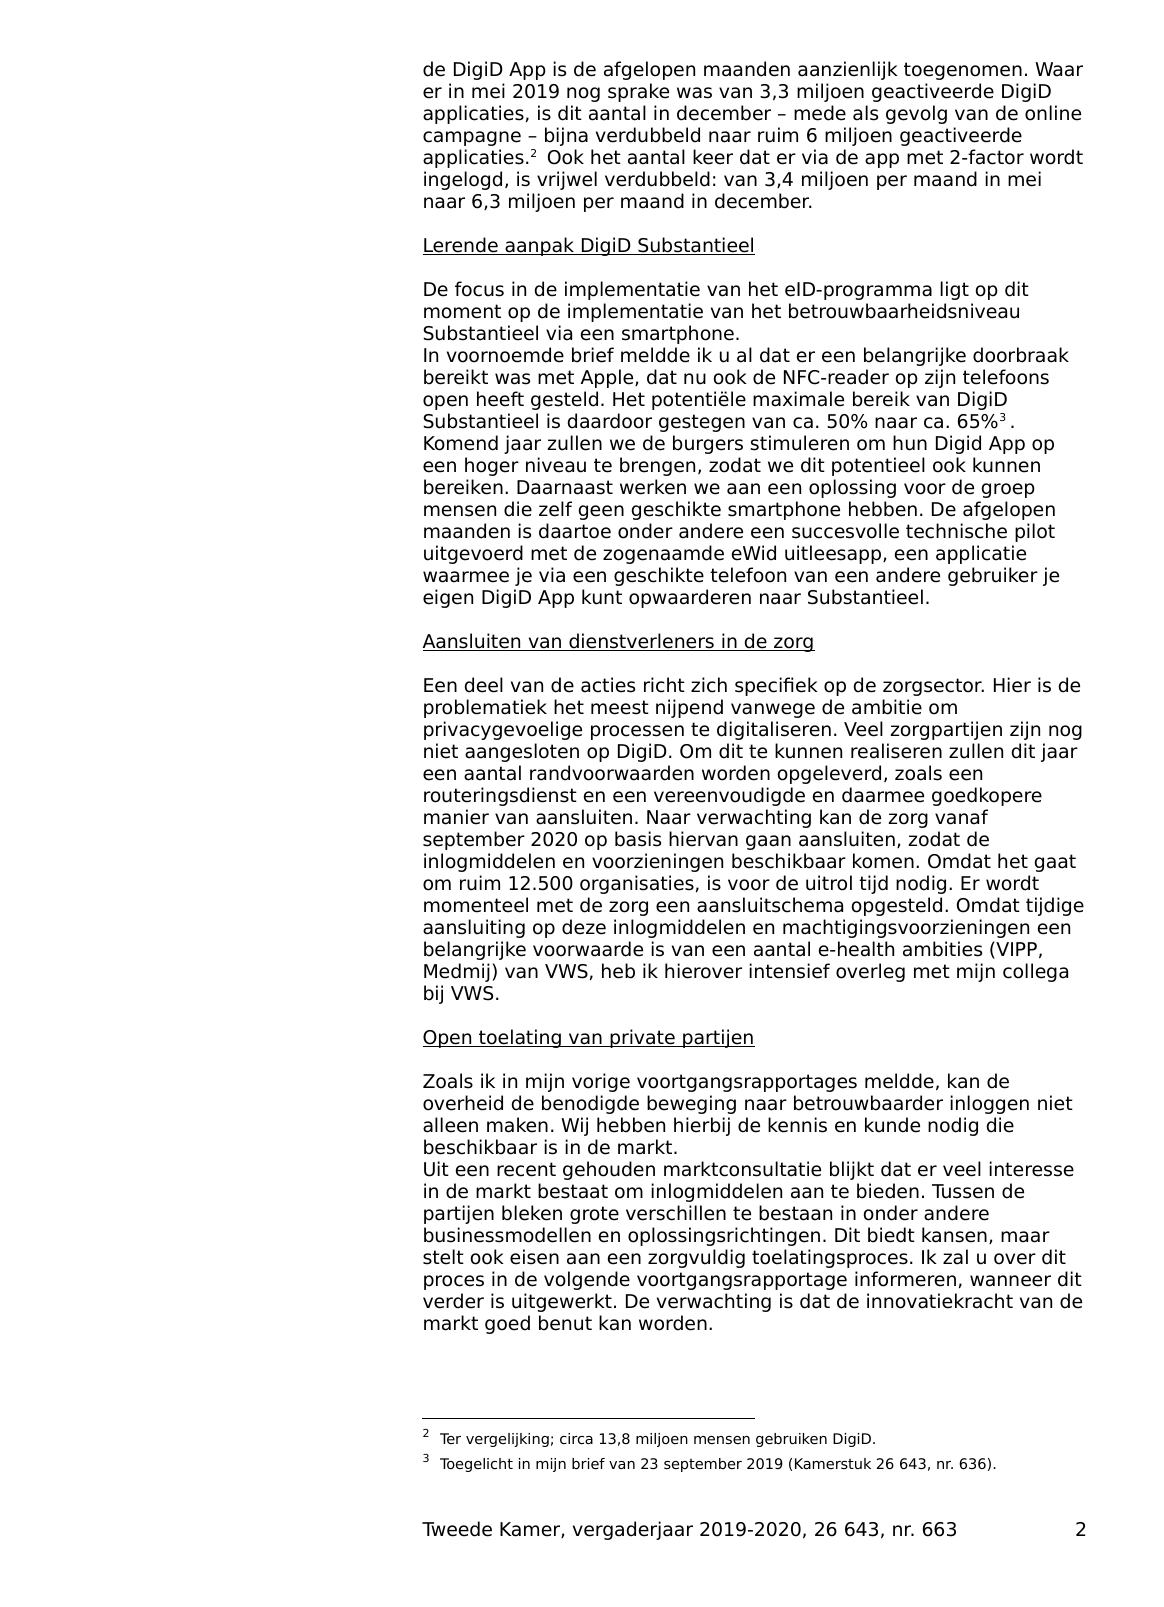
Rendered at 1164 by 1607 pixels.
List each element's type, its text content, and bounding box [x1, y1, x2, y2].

subtitle Lerende aanpak DigiD Substantieel [422, 235, 1087, 257]
text Uit een recent gehouden marktconsultatie blijkt dat er veel interesse in de markt bestaat om inlogmiddelen aan te bieden. Tussen de partijen bleken grote verschillen te bestaan in onder andere businessmodellen en oplossingsrichtingen. Dit biedt kansen, maar stelt ook eisen aan een zorgvuldig toelatingsproces. Ik zal u over dit proces in de volgende voortgangsrapportage informeren, wanneer dit verder is uitgewerkt. De verwachting is dat de innovatiekracht van de markt goed benut kan worden. [422, 1159, 1087, 1335]
text De focus in de implementatie van het eID-programma ligt op dit moment op de implementatie van het betrouwbaarheidsniveau Substantieel via een smartphone. [422, 279, 1087, 345]
text Zoals ik in mijn vorige voortgangsrapportages meldde, kan de overheid de benodigde beweging naar betrouwbaarder inloggen niet alleen maken. Wij hebben hierbij de kennis en kunde nodig die beschikbaar is in de markt. [422, 1071, 1087, 1159]
text Een deel van de acties richt zich specifiek op de zorgsector. Hier is de problematiek het meest nijpend vanwege de ambitie om privacygevoelige processen te digitaliseren. Veel zorgpartijen zijn nog niet aangesloten op DigiD. Om dit te kunnen realiseren zullen dit jaar een aantal randvoorwaarden worden opgeleverd, zoals een routeringsdienst en een vereenvoudigde en daarmee goedkopere manier van aansluiten. Naar verwachting kan de zorg vanaf september 2020 op basis hiervan gaan aansluiten, zodat de inlogmiddelen en voorzieningen beschikbaar komen. Omdat het gaat om ruim 12.500 organisaties, is voor de uitrol tijd nodig. Er wordt momenteel met de zorg een aansluitschema opgesteld. Omdat tijdige aansluiting op deze inlogmiddelen en machtigingsvoorzieningen een belangrijke voorwaarde is van een aantal e-health ambities (VIPP, Medmij) van VWS, heb ik hierover intensief overleg met mijn collega bij VWS. [422, 675, 1087, 1005]
subtitle Open toelating van private partijen [422, 1027, 1087, 1049]
text Toegelicht in mijn brief van 23 september 2019 (Kamerstuk 26 643, nr. 636). [422, 1452, 1087, 1474]
text In voornoemde brief meldde ik u al dat er een belangrijke doorbraak bereikt was met Apple, dat nu ook de NFC-reader op zijn telefoons open heeft gesteld. Het potentiële maximale bereik van DigiD Substantieel is daardoor gestegen van ca. 50% naar ca. 65%. Komend jaar zullen we de burgers stimuleren om hun Digid App op een hoger niveau te brengen, zodat we dit potentieel ook kunnen bereiken. Daarnaast werken we aan een oplossing voor de groep mensen die zelf geen geschikte smartphone hebben. De afgelopen maanden is daartoe onder andere een succesvolle technische pilot uitgevoerd met de zogenaamde eWid uitleesapp, een applicatie waarmee je via een geschikte telefoon van een andere gebruiker je eigen DigiD App kunt opwaarderen naar Substantieel. [422, 345, 1087, 609]
subtitle Aansluiten van dienstverleners in de zorg [422, 631, 1087, 653]
text de DigiD App is de afgelopen maanden aanzienlijk toegenomen. Waar er in mei 2019 nog sprake was van 3,3 miljoen geactiveerde DigiD applicaties, is dit aantal in december – mede als gevolg van de online campagne – bijna verdubbeld naar ruim 6 miljoen geactiveerde applicaties. Ook het aantal keer dat er via de app met 2-factor wordt ingelogd, is vrijwel verdubbeld: van 3,4 miljoen per maand in mei naar 6,3 miljoen per maand in december. [422, 59, 1087, 213]
text Ter vergelijking; circa 13,8 miljoen mensen gebruiken DigiD. [422, 1427, 1087, 1449]
